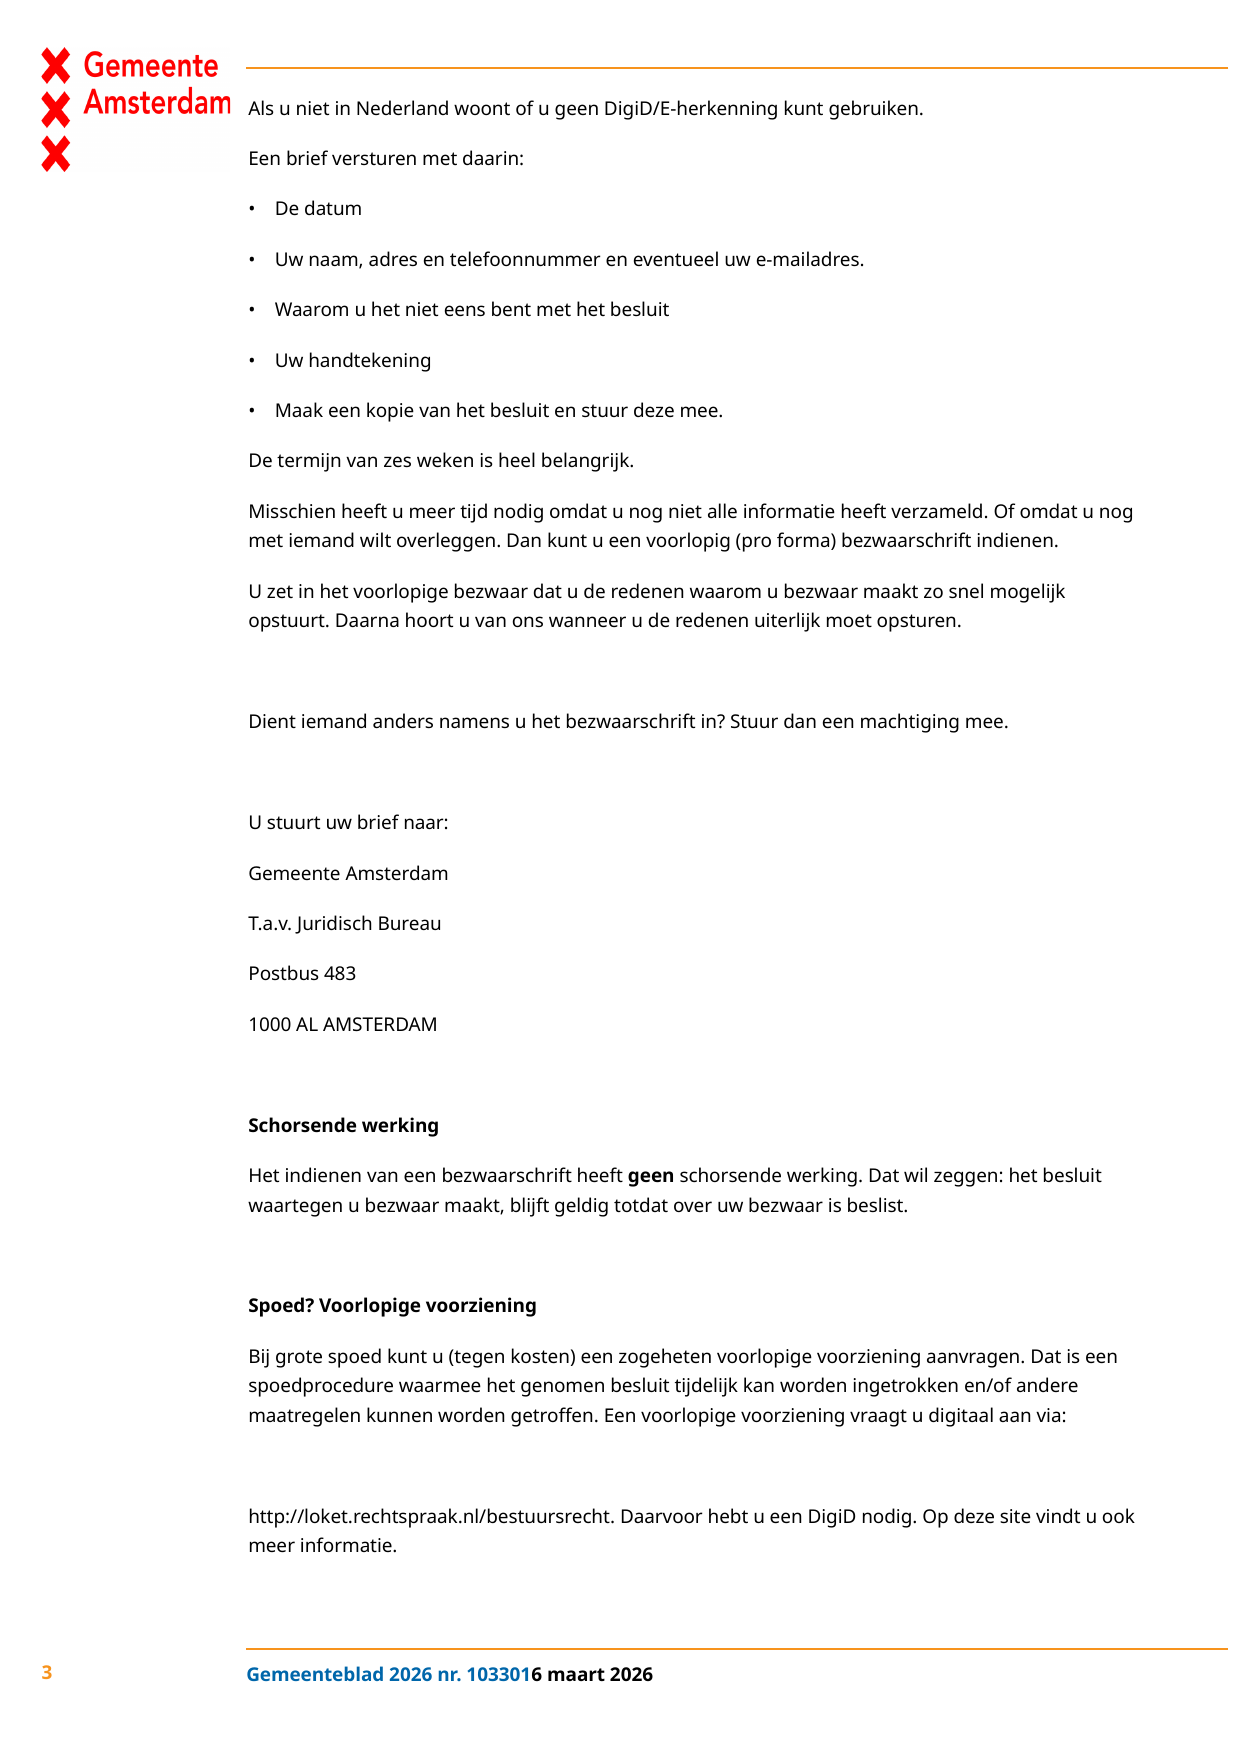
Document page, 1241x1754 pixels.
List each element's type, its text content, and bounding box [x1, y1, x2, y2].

text 1000 AL AMSTERDAM [248, 1011, 1152, 1037]
text De termijn van zes weken is heel belangrijk. [248, 448, 1152, 473]
text Misschien heeft u meer tijd nodig omdat u nog niet alle informatie heeft verzameld. Of omdat u nog met iemand wilt overleggen. Dan kunt u een voorlopig (pro forma) bezwaarschrift indienen. [248, 498, 1152, 553]
text • Uw naam, adres en telefoonnummer en eventueel uw e-mailadres. [248, 246, 1152, 272]
text T.a.v. Juridisch Bureau [248, 910, 1152, 936]
text Bij grote spoed kunt u (tegen kosten) een zogeheten voorlopige voorziening aanvragen. Dat is een spoedprocedure waarmee het genomen besluit tijdelijk kan worden ingetrokken en/of andere maatregelen kunnen worden getroffen. Een voorlopige voorziening vraagt u digitaal aan via: [248, 1343, 1152, 1428]
text • Maak een kopie van het besluit en stuur deze mee. [248, 397, 1152, 423]
text Een brief versturen met daarin: [248, 145, 1152, 171]
text U zet in het voorlopige bezwaar dat u de redenen waarom u bezwaar maakt zo snel mogelijk opstuurt. Daarna hoort u van ons wanneer u de redenen uiterlijk moet opsturen. [248, 578, 1152, 633]
text Als u niet in Nederland woont of u geen DigiD/E-herkenning kunt gebruiken. [248, 95, 1152, 121]
text Postbus 483 [248, 961, 1152, 986]
picture [41, 47, 231, 172]
text Schorsende werking [248, 1112, 1152, 1138]
text U stuurt uw brief naar: [248, 809, 1152, 835]
text Dient iemand anders namens u het bezwaarschrift in? Stuur dan een machtiging mee. [248, 708, 1152, 734]
text Spoed? Voorlopige voorziening [248, 1293, 1152, 1318]
text Gemeente Amsterdam [248, 860, 1152, 886]
text http://loket.rechtspraak.nl/bestuursrecht. Daarvoor hebt u een DigiD nodig. Op deze site vindt u ook meer informatie. [248, 1503, 1152, 1558]
text • Waarom u het niet eens bent met het besluit [248, 296, 1152, 322]
text Het indienen van een bezwaarschrift heeft geen schorsende werking. Dat wil zeggen: het besluit waartegen u bezwaar maakt, blijft geldig totdat over uw bezwaar is beslist. [248, 1162, 1152, 1218]
text • Uw handtekening [248, 347, 1152, 373]
text • De datum [248, 196, 1152, 221]
